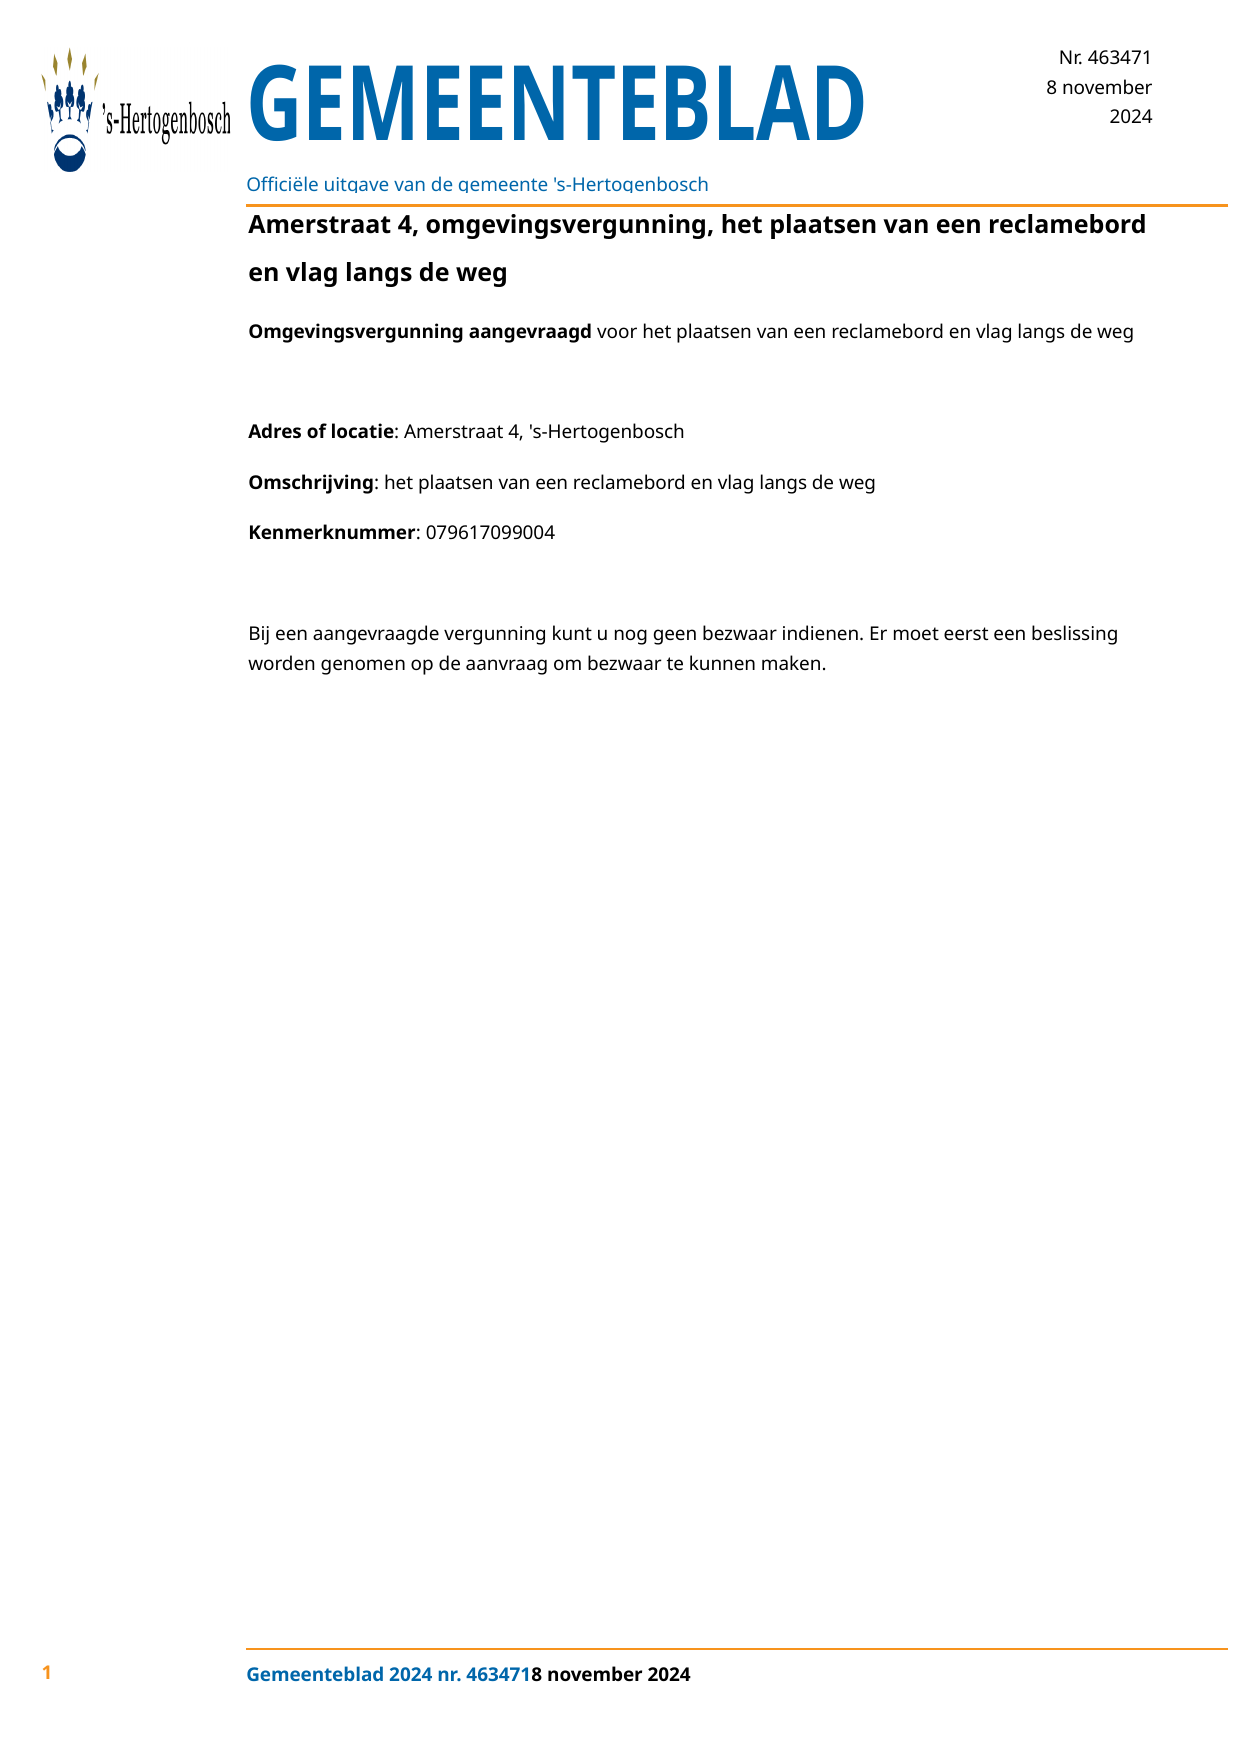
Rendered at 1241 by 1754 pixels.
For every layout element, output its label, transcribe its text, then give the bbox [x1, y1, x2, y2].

picture [41, 47, 231, 172]
text Kenmerknummer: 079617099004 [248, 519, 1152, 545]
text Omgevingsvergunning aangevraagd voor het plaatsen van een reclamebord en vlag langs de weg [248, 318, 1152, 344]
text Bij een aangevraagde vergunning kunt u nog geen bezwaar indienen. Er moet eerst een beslissing worden genomen op de aanvraag om bezwaar te kunnen maken. [248, 620, 1152, 676]
text Amerstraat 4, omgevingsvergunning, het plaatsen van een reclamebord en vlag langs de weg [248, 207, 1152, 288]
text Adres of locatie: Amerstraat 4, 's-Hertogenbosch [248, 419, 1152, 444]
text Omschrijving: het plaatsen van een reclamebord en vlag langs de weg [248, 469, 1152, 495]
